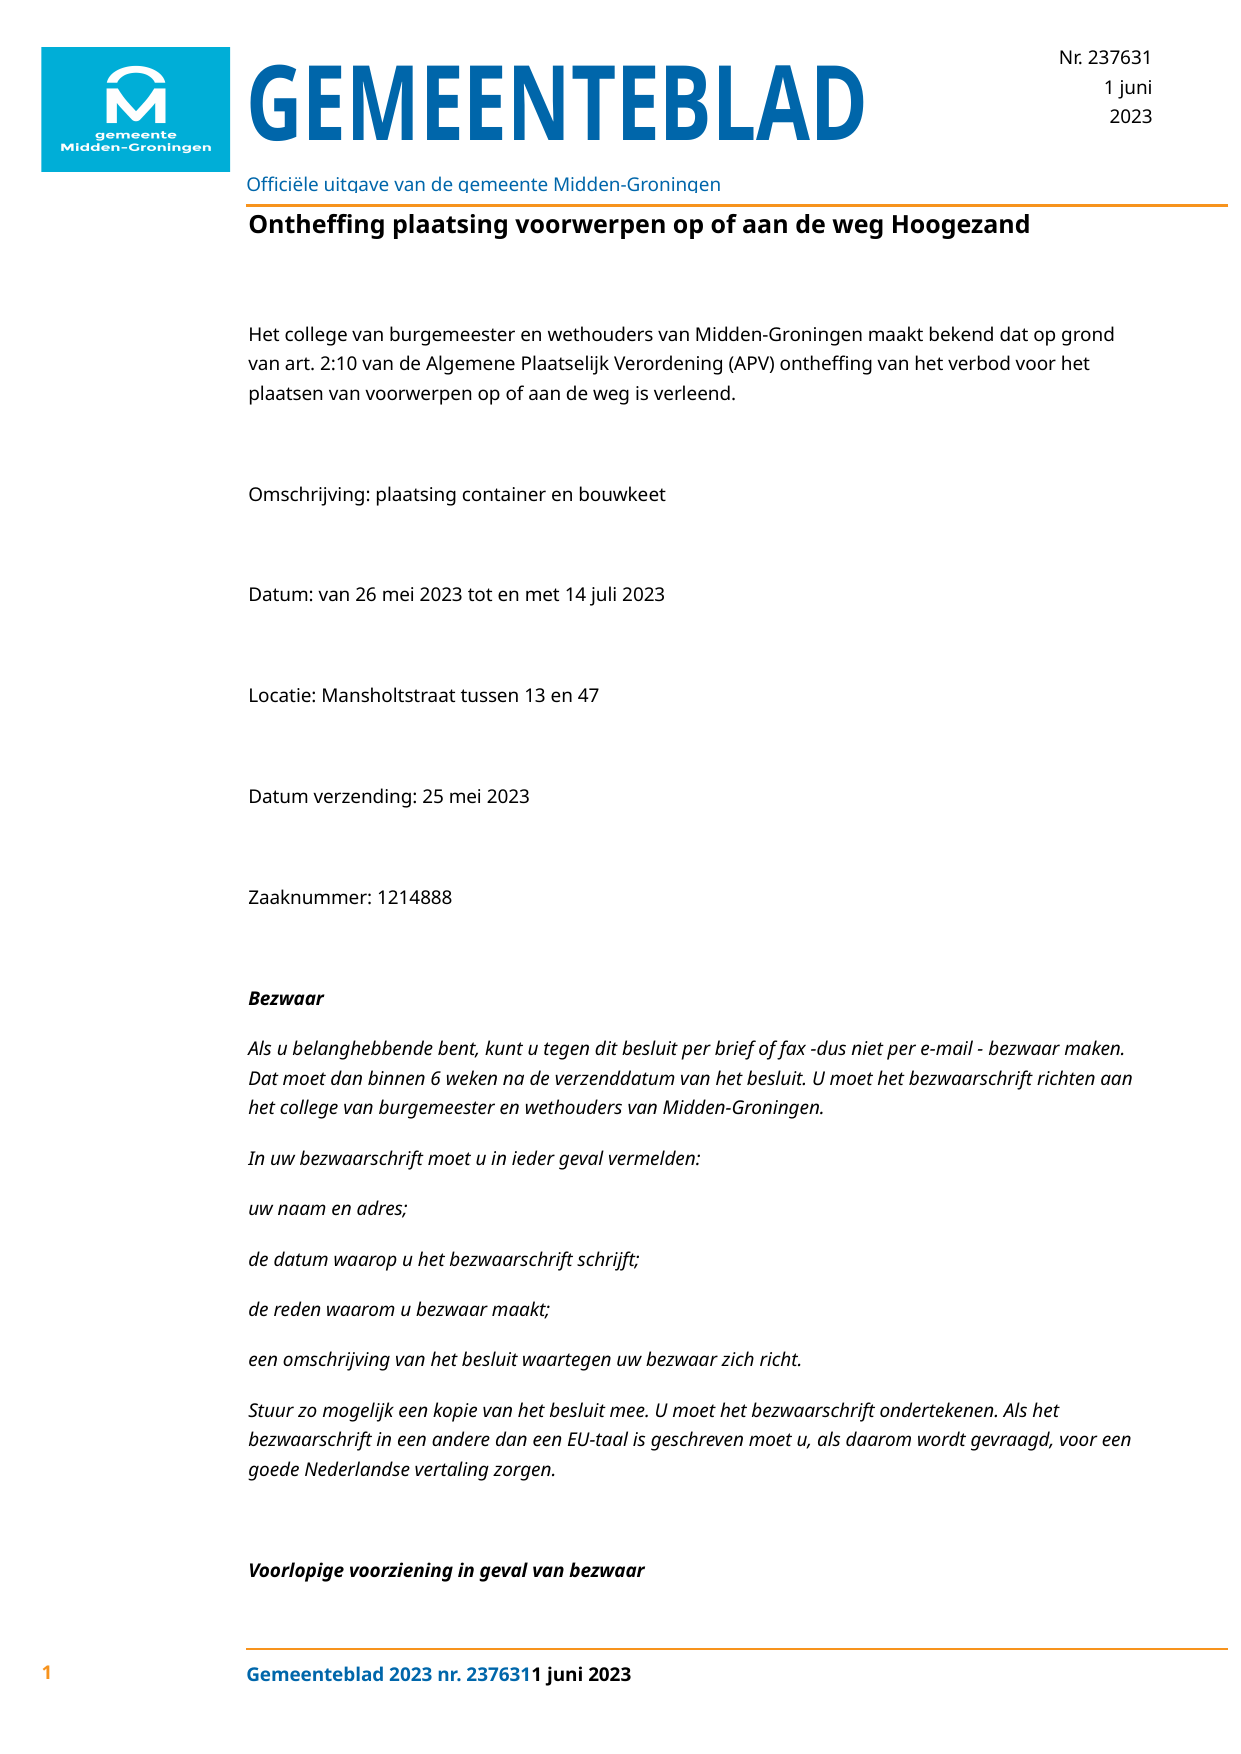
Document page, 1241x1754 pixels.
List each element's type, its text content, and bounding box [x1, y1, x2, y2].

text de datum waarop u het bezwaarschrift schrijft; [248, 1246, 1152, 1271]
text Zaaknummer: 1214888 [248, 884, 1152, 910]
text Bezwaar [248, 985, 1152, 1011]
text Datum verzending: 25 mei 2023 [248, 783, 1152, 809]
text Ontheffing plaatsing voorwerpen op of aan de weg Hoogezand [248, 207, 1152, 241]
text Voorlopige voorziening in geval van bezwaar [248, 1557, 1152, 1583]
picture [108, 66, 164, 82]
text Omschrijving: plaatsing container en bouwkeet [248, 481, 1152, 506]
text In uw bezwaarschrift moet u in ieder geval vermelden: [248, 1145, 1152, 1171]
picture [107, 89, 165, 122]
text uw naam en adres; [248, 1195, 1152, 1221]
text Locatie: Mansholtstraat tussen 13 en 47 [248, 682, 1152, 708]
text Als u belanghebbende bent, kunt u tegen dit besluit per brief of fax -dus niet per e-mail - bezwaar maken. Dat moet dan binnen 6 weken na de verzenddatum van het besluit. U moet het bezwaarschrift richten aan het college van burgemeester en wethouders van Midden-Groningen. [248, 1035, 1152, 1120]
text Stuur zo mogelijk een kopie van het besluit mee. U moet het bezwaarschrift ondertekenen. Als het bezwaarschrift in een andere dan een EU-taal is geschreven moet u, als daarom wordt gevraagd, voor een goede Nederlandse vertaling zorgen. [248, 1397, 1152, 1482]
text de reden waarom u bezwaar maakt; [248, 1296, 1152, 1322]
text Het college van burgemeester en wethouders van Midden-Groningen maakt bekend dat op grond van art. 2:10 van de Algemene Plaatselijk Verordening (APV) ontheffing van het verbod voor het plaatsen van voorwerpen op of aan de weg is verleend. [248, 321, 1152, 406]
text Datum: van 26 mei 2023 tot en met 14 juli 2023 [248, 582, 1152, 607]
text een omschrijving van het besluit waartegen uw bezwaar zich richt. [248, 1347, 1152, 1372]
picture [184, 146, 190, 153]
